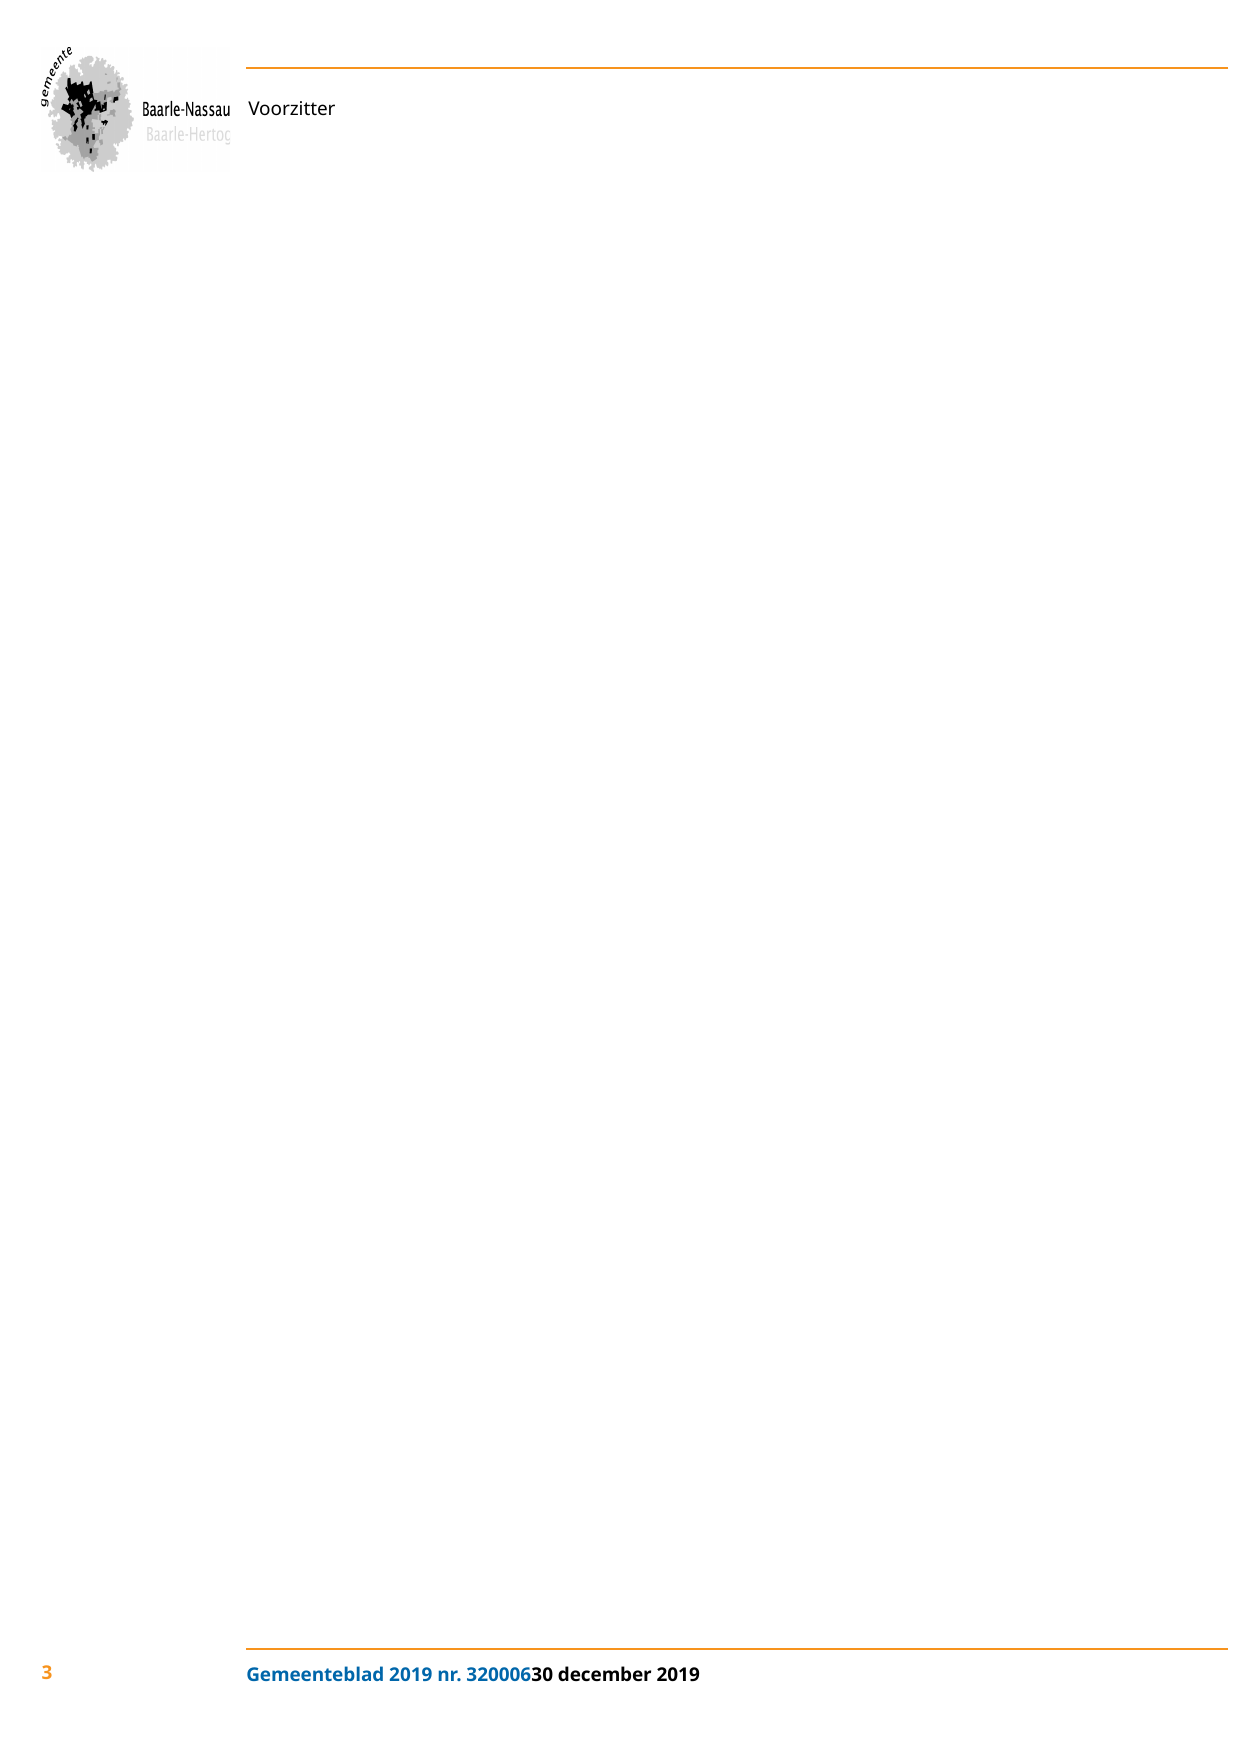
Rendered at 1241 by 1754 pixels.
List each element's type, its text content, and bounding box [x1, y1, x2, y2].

text Voorzitter [248, 95, 1152, 121]
picture [41, 47, 231, 172]
